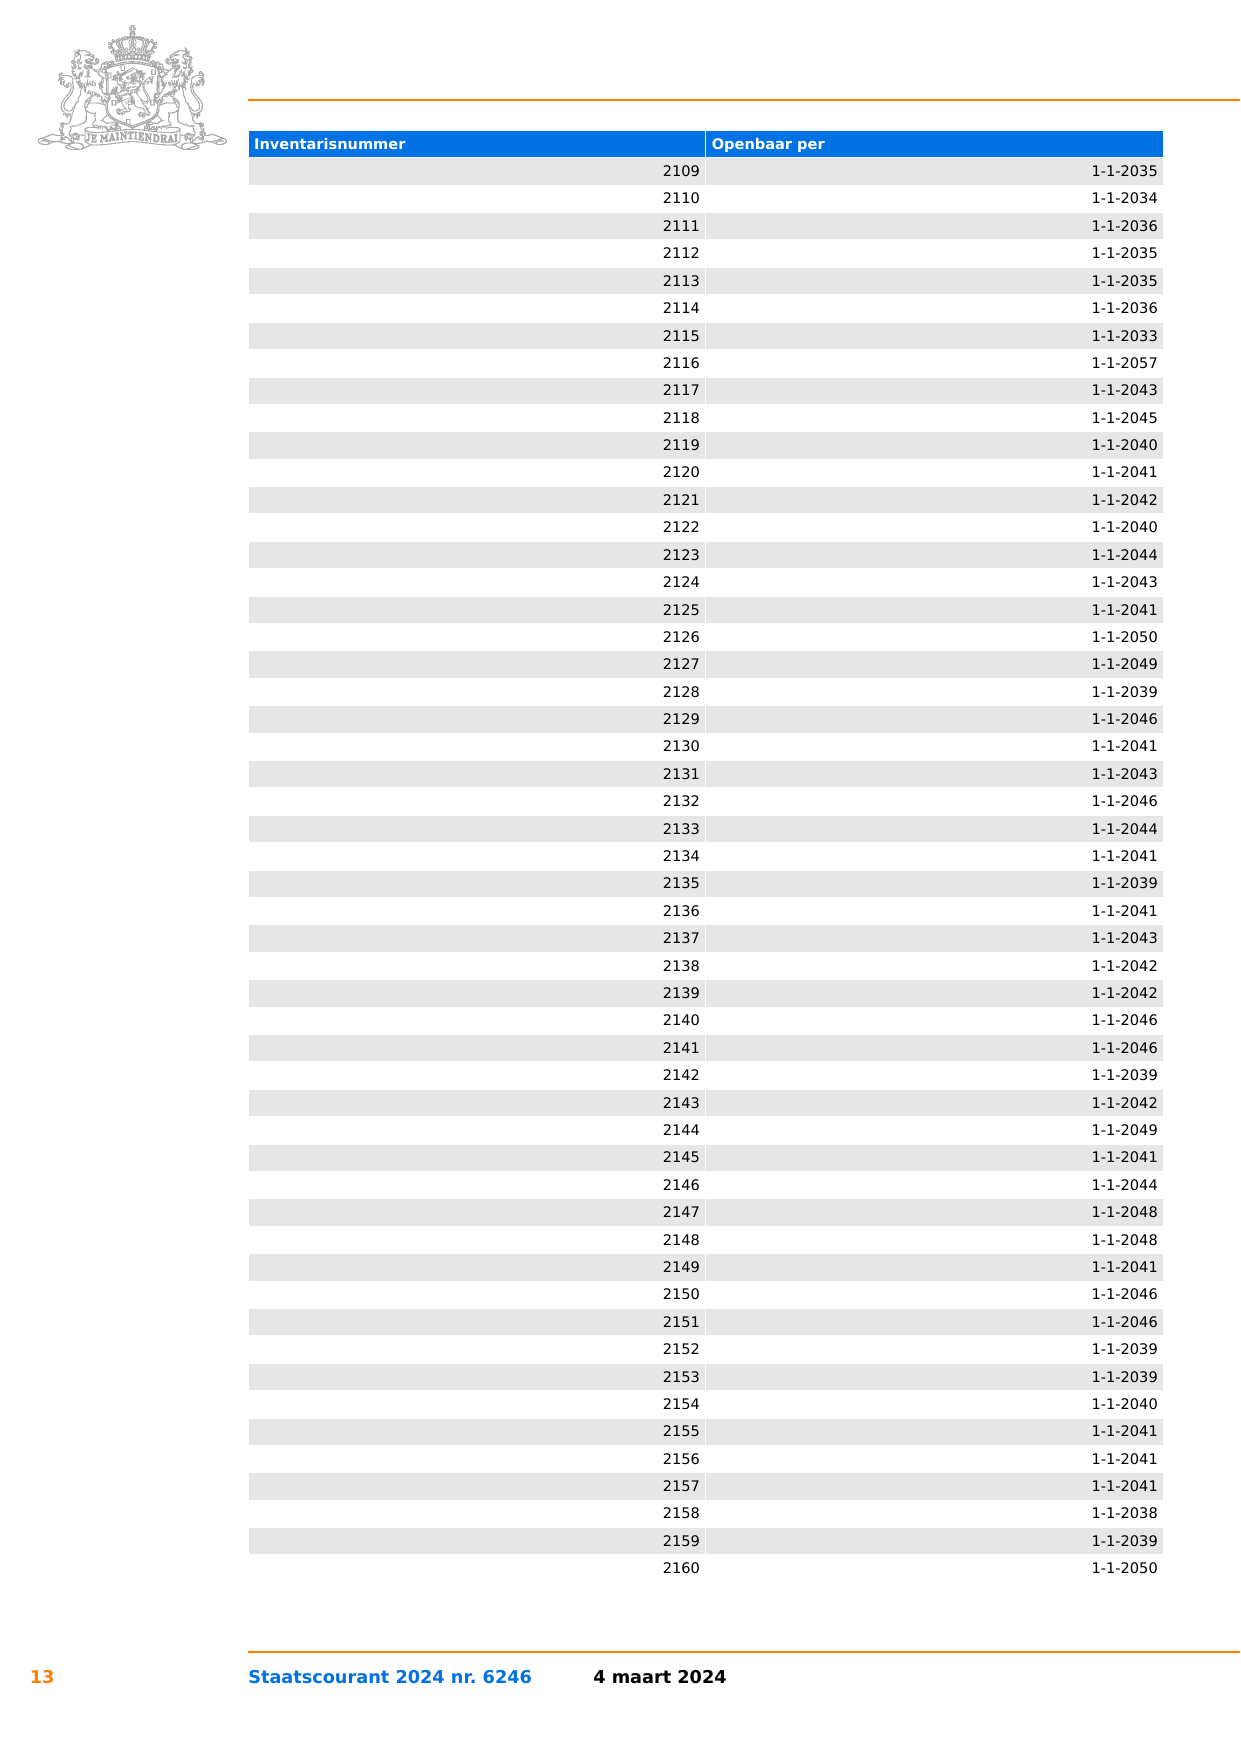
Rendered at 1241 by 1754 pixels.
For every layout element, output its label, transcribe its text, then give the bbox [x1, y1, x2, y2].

table_cell 1-1-2041 [706, 1473, 1163, 1500]
table_cell 2127 [249, 651, 705, 678]
table_cell 2115 [249, 323, 705, 349]
table_cell 1-1-2049 [706, 1117, 1163, 1143]
table_cell 2148 [249, 1227, 705, 1253]
table_cell 1-1-2039 [706, 871, 1163, 897]
picture [38, 25, 227, 150]
table_cell 1-1-2044 [706, 1172, 1163, 1198]
table_cell 2123 [249, 542, 705, 568]
table_cell 1-1-2046 [706, 1008, 1163, 1034]
table_cell 2140 [249, 1008, 705, 1034]
table_cell 1-1-2036 [706, 295, 1163, 322]
table_cell 1-1-2041 [706, 734, 1163, 760]
table_cell 1-1-2036 [706, 213, 1163, 239]
table_cell 1-1-2046 [706, 1309, 1163, 1335]
table_cell 1-1-2043 [706, 925, 1163, 952]
table_cell 1-1-2039 [706, 1528, 1163, 1554]
table_cell 2125 [249, 597, 705, 623]
table_cell 1-1-2043 [706, 378, 1163, 404]
table_header Inventarisnummer [249, 131, 705, 157]
table_cell 2110 [249, 186, 705, 212]
table_cell 1-1-2039 [706, 679, 1163, 705]
table_cell 1-1-2040 [706, 432, 1163, 459]
table_header Openbaar per [706, 131, 1163, 157]
table_cell 2121 [249, 487, 705, 513]
table_cell 2129 [249, 706, 705, 733]
table_cell 1-1-2035 [706, 268, 1163, 294]
table_cell 1-1-2050 [706, 1556, 1163, 1582]
table_cell 1-1-2038 [706, 1501, 1163, 1527]
table_cell 1-1-2050 [706, 624, 1163, 650]
table_cell 1-1-2041 [706, 460, 1163, 486]
table_cell 2158 [249, 1501, 705, 1527]
table_cell 1-1-2040 [706, 515, 1163, 541]
table_cell 2131 [249, 761, 705, 787]
table_cell 2160 [249, 1556, 705, 1582]
table_cell 2156 [249, 1446, 705, 1472]
table_cell 1-1-2046 [706, 789, 1163, 815]
table_cell 1-1-2041 [706, 1446, 1163, 1472]
table_cell 1-1-2041 [706, 1145, 1163, 1171]
table_cell 2128 [249, 679, 705, 705]
table_cell 1-1-2049 [706, 651, 1163, 678]
table_cell 1-1-2041 [706, 1254, 1163, 1281]
table_cell 1-1-2041 [706, 843, 1163, 869]
table_cell 2117 [249, 378, 705, 404]
table_cell 2135 [249, 871, 705, 897]
table_cell 2144 [249, 1117, 705, 1143]
table_cell 1-1-2042 [706, 953, 1163, 979]
table_cell 2138 [249, 953, 705, 979]
table_cell 2134 [249, 843, 705, 869]
table_cell 2124 [249, 569, 705, 596]
table_cell 1-1-2048 [706, 1227, 1163, 1253]
table_cell 2149 [249, 1254, 705, 1281]
table_cell 1-1-2045 [706, 405, 1163, 431]
table_cell 1-1-2041 [706, 898, 1163, 924]
table_cell 2150 [249, 1282, 705, 1308]
table_cell 2145 [249, 1145, 705, 1171]
table_cell 1-1-2048 [706, 1199, 1163, 1226]
table_cell 1-1-2043 [706, 569, 1163, 596]
table_cell 2122 [249, 515, 705, 541]
table_cell 2152 [249, 1336, 705, 1363]
table_cell 2142 [249, 1063, 705, 1089]
table_cell 1-1-2040 [706, 1391, 1163, 1417]
table_cell 1-1-2042 [706, 487, 1163, 513]
table_cell 1-1-2042 [706, 1090, 1163, 1116]
table_cell 1-1-2046 [706, 1282, 1163, 1308]
table_cell 2120 [249, 460, 705, 486]
table_cell 1-1-2043 [706, 761, 1163, 787]
table_cell 1-1-2044 [706, 542, 1163, 568]
table_cell 2147 [249, 1199, 705, 1226]
table_cell 2113 [249, 268, 705, 294]
table_cell 2111 [249, 213, 705, 239]
table_cell 2133 [249, 816, 705, 842]
table_cell 2119 [249, 432, 705, 459]
table_cell 1-1-2046 [706, 1035, 1163, 1061]
table_cell 1-1-2035 [706, 158, 1163, 185]
table_cell 1-1-2039 [706, 1336, 1163, 1363]
table_cell 2151 [249, 1309, 705, 1335]
table_cell 1-1-2041 [706, 597, 1163, 623]
table_cell 1-1-2057 [706, 350, 1163, 376]
table_cell 2109 [249, 158, 705, 185]
table_cell 2132 [249, 789, 705, 815]
table_cell 2126 [249, 624, 705, 650]
table_cell 1-1-2044 [706, 816, 1163, 842]
table_cell 2137 [249, 925, 705, 952]
table_cell 2143 [249, 1090, 705, 1116]
table_cell 2118 [249, 405, 705, 431]
table_cell 1-1-2042 [706, 980, 1163, 1007]
table_cell 1-1-2039 [706, 1364, 1163, 1390]
table_cell 2159 [249, 1528, 705, 1554]
table_cell 2155 [249, 1419, 705, 1445]
table_cell 2141 [249, 1035, 705, 1061]
table_cell 2114 [249, 295, 705, 322]
table_cell 1-1-2035 [706, 241, 1163, 267]
table_cell 2130 [249, 734, 705, 760]
table_cell 2153 [249, 1364, 705, 1390]
table_cell 1-1-2033 [706, 323, 1163, 349]
table_cell 1-1-2039 [706, 1063, 1163, 1089]
table_cell 1-1-2046 [706, 706, 1163, 733]
table_cell 1-1-2041 [706, 1419, 1163, 1445]
table_cell 2146 [249, 1172, 705, 1198]
table_cell 1-1-2034 [706, 186, 1163, 212]
table_cell 2157 [249, 1473, 705, 1500]
table_cell 2112 [249, 241, 705, 267]
table_cell 2154 [249, 1391, 705, 1417]
table_cell 2139 [249, 980, 705, 1007]
table_cell 2136 [249, 898, 705, 924]
table_cell 2116 [249, 350, 705, 376]
